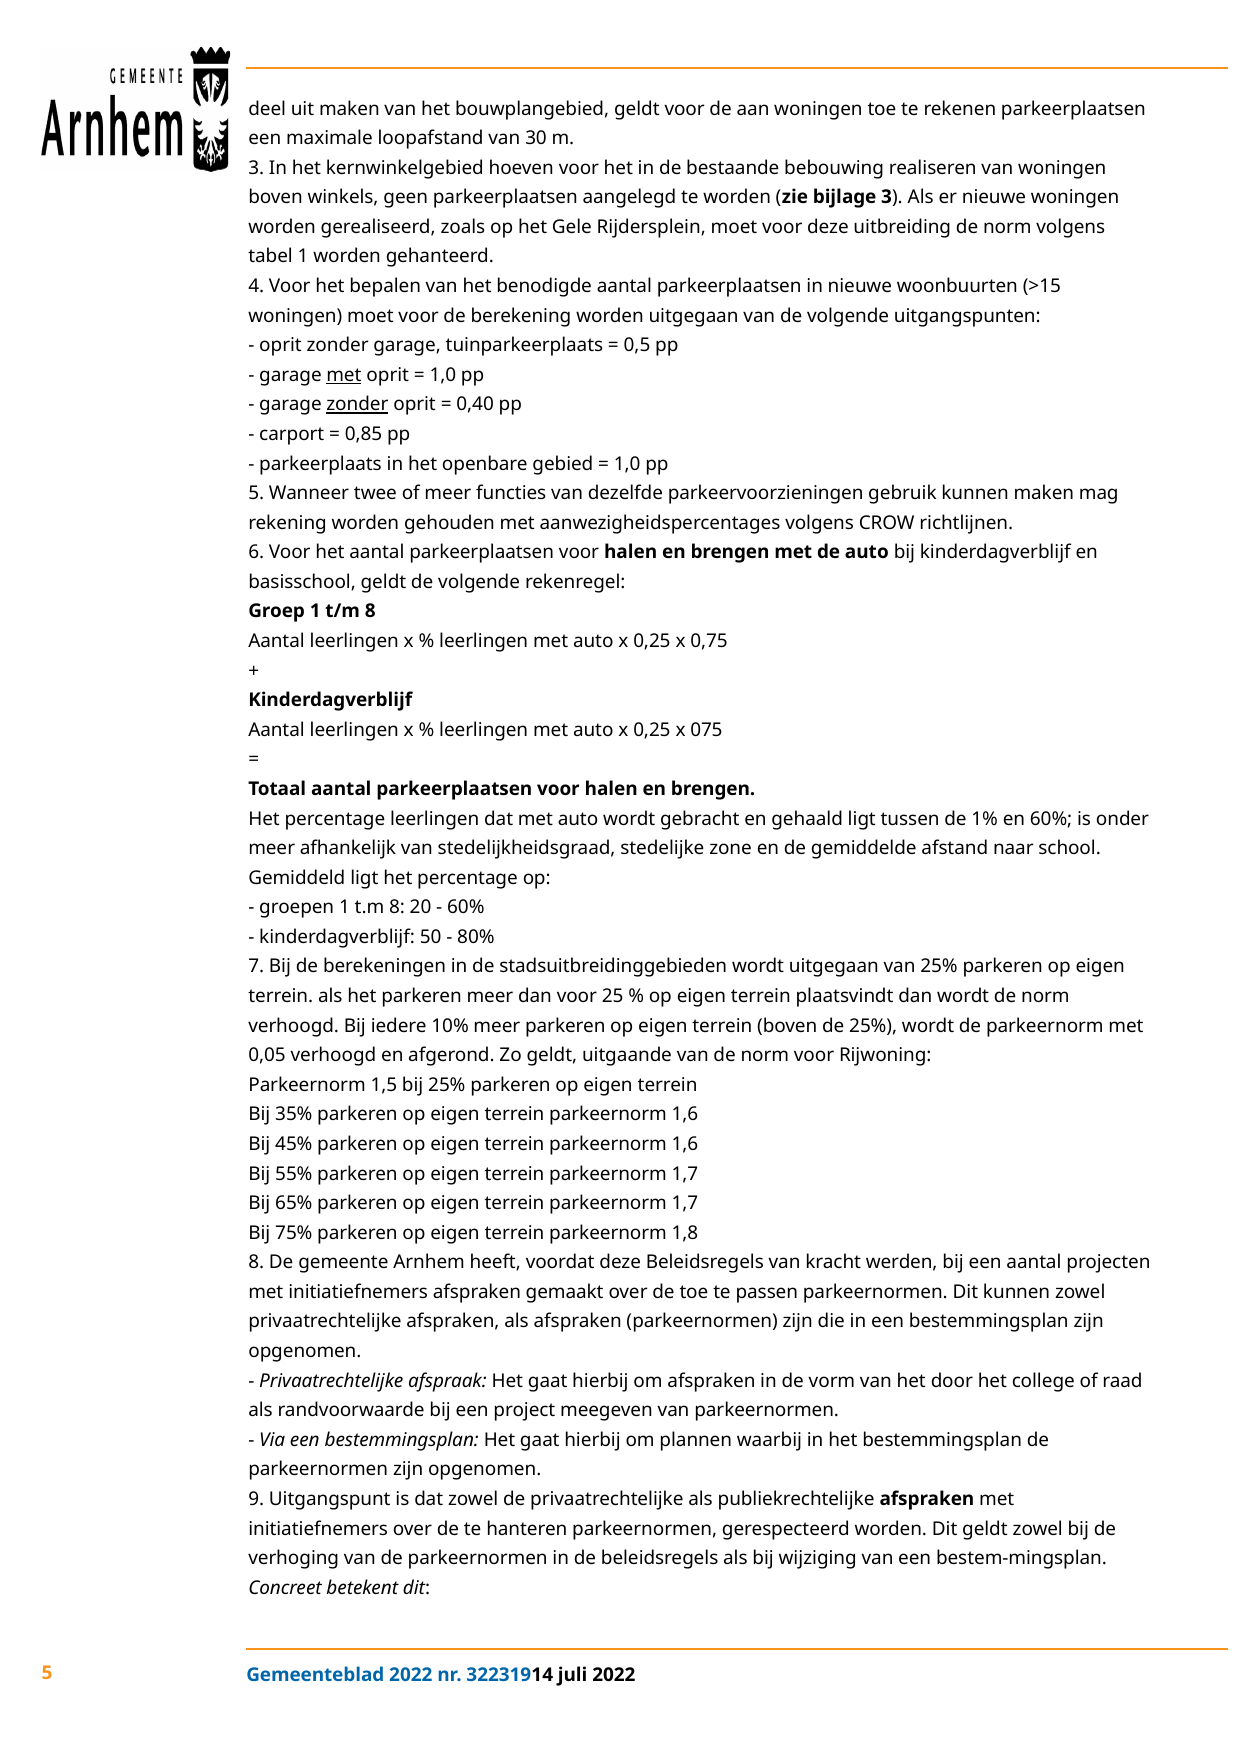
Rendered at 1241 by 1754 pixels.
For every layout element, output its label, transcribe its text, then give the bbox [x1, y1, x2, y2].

text Bij 65% parkeren op eigen terrein parkeernorm 1,7 [248, 1189, 1152, 1215]
text Totaal aantal parkeerplaatsen voor halen en brengen. [248, 775, 1152, 801]
text - groepen 1 t.m 8: 20 - 60% [248, 893, 1152, 919]
text Bij 55% parkeren op eigen terrein parkeernorm 1,7 [248, 1160, 1152, 1186]
text 5. Wanneer twee of meer functies van dezelfde parkeervoorzieningen gebruik kunnen maken mag rekening worden gehouden met aanwezigheidspercentages volgens CROW richtlijnen. [248, 479, 1152, 535]
text - kinderdagverblijf: 50 - 80% [248, 923, 1152, 949]
text - garage met oprit = 1,0 pp [248, 361, 1152, 387]
text Aantal leerlingen x % leerlingen met auto x 0,25 x 075 [248, 716, 1152, 742]
text - garage zonder oprit = 0,40 pp [248, 391, 1152, 416]
text 7. Bij de berekeningen in de stadsuitbreidinggebieden wordt uitgegaan van 25% parkeren op eigen terrein. als het parkeren meer dan voor 25 % op eigen terrein plaatsvindt dan wordt de norm verhoogd. Bij iedere 10% meer parkeren op eigen terrein (boven de 25%), wordt de parkeernorm met 0,05 verhoogd en afgerond. Zo geldt, uitgaande van de norm voor Rijwoning: [248, 953, 1152, 1067]
text 6. Voor het aantal parkeerplaatsen voor halen en brengen met de auto bij kinderdagverblijf en basisschool, geldt de volgende rekenregel: [248, 538, 1152, 594]
text Bij 45% parkeren op eigen terrein parkeernorm 1,6 [248, 1130, 1152, 1156]
text 9. Uitgangspunt is dat zowel de privaatrechtelijke als publiekrechtelijke afspraken met initiatiefnemers over de te hanteren parkeernormen, gerespecteerd worden. Dit geldt zowel bij de verhoging van de parkeernormen in de beleidsregels als bij wijziging van een bestem-mingsplan. [248, 1485, 1152, 1570]
text Groep 1 t/m 8 [248, 598, 1152, 623]
text - Via een bestemmingsplan: Het gaat hierbij om plannen waarbij in het bestemmingsplan de parkeernormen zijn opgenomen. [248, 1426, 1152, 1481]
text - parkeerplaats in het openbare gebied = 1,0 pp [248, 450, 1152, 476]
text 3. In het kernwinkelgebied hoeven voor het in de bestaande bebouwing realiseren van woningen boven winkels, geen parkeerplaatsen aangelegd te worden (zie bijlage 3). Als er nieuwe woningen worden gerealiseerd, zoals op het Gele Rijdersplein, moet voor deze uitbreiding de norm volgens tabel 1 worden gehanteerd. [248, 154, 1152, 268]
text Bij 35% parkeren op eigen terrein parkeernorm 1,6 [248, 1101, 1152, 1126]
text = [248, 746, 1152, 771]
text + [248, 657, 1152, 683]
text - carport = 0,85 pp [248, 420, 1152, 446]
text 4. Voor het bepalen van het benodigde aantal parkeerplaatsen in nieuwe woonbuurten (>15 woningen) moet voor de berekening worden uitgegaan van de volgende uitgangspunten: [248, 272, 1152, 328]
text - Privaatrechtelijke afspraak: Het gaat hierbij om afspraken in de vorm van het door het college of raad als randvoorwaarde bij een project meegeven van parkeernormen. [248, 1367, 1152, 1422]
text Concreet betekent dit: [248, 1574, 1152, 1600]
text Kinderdagverblijf [248, 686, 1152, 712]
picture [41, 47, 231, 172]
text 8. De gemeente Arnhem heeft, voordat deze Beleidsregels van kracht werden, bij een aantal projecten met initiatiefnemers afspraken gemaakt over de toe te passen parkeernormen. Dit kunnen zowel privaatrechtelijke afspraken, als afspraken (parkeernormen) zijn die in een bestemmingsplan zijn opgenomen. [248, 1248, 1152, 1363]
text Bij 75% parkeren op eigen terrein parkeernorm 1,8 [248, 1219, 1152, 1245]
text Het percentage leerlingen dat met auto wordt gebracht en gehaald ligt tussen de 1% en 60%; is onder meer afhankelijk van stedelijkheidsgraad, stedelijke zone en de gemiddelde afstand naar school. [248, 805, 1152, 860]
text deel uit maken van het bouwplangebied, geldt voor de aan woningen toe te rekenen parkeerplaatsen een maximale loopafstand van 30 m. [248, 95, 1152, 150]
text - oprit zonder garage, tuinparkeerplaats = 0,5 pp [248, 331, 1152, 357]
text Gemiddeld ligt het percentage op: [248, 864, 1152, 890]
text Aantal leerlingen x % leerlingen met auto x 0,25 x 0,75 [248, 627, 1152, 653]
text Parkeernorm 1,5 bij 25% parkeren op eigen terrein [248, 1071, 1152, 1097]
